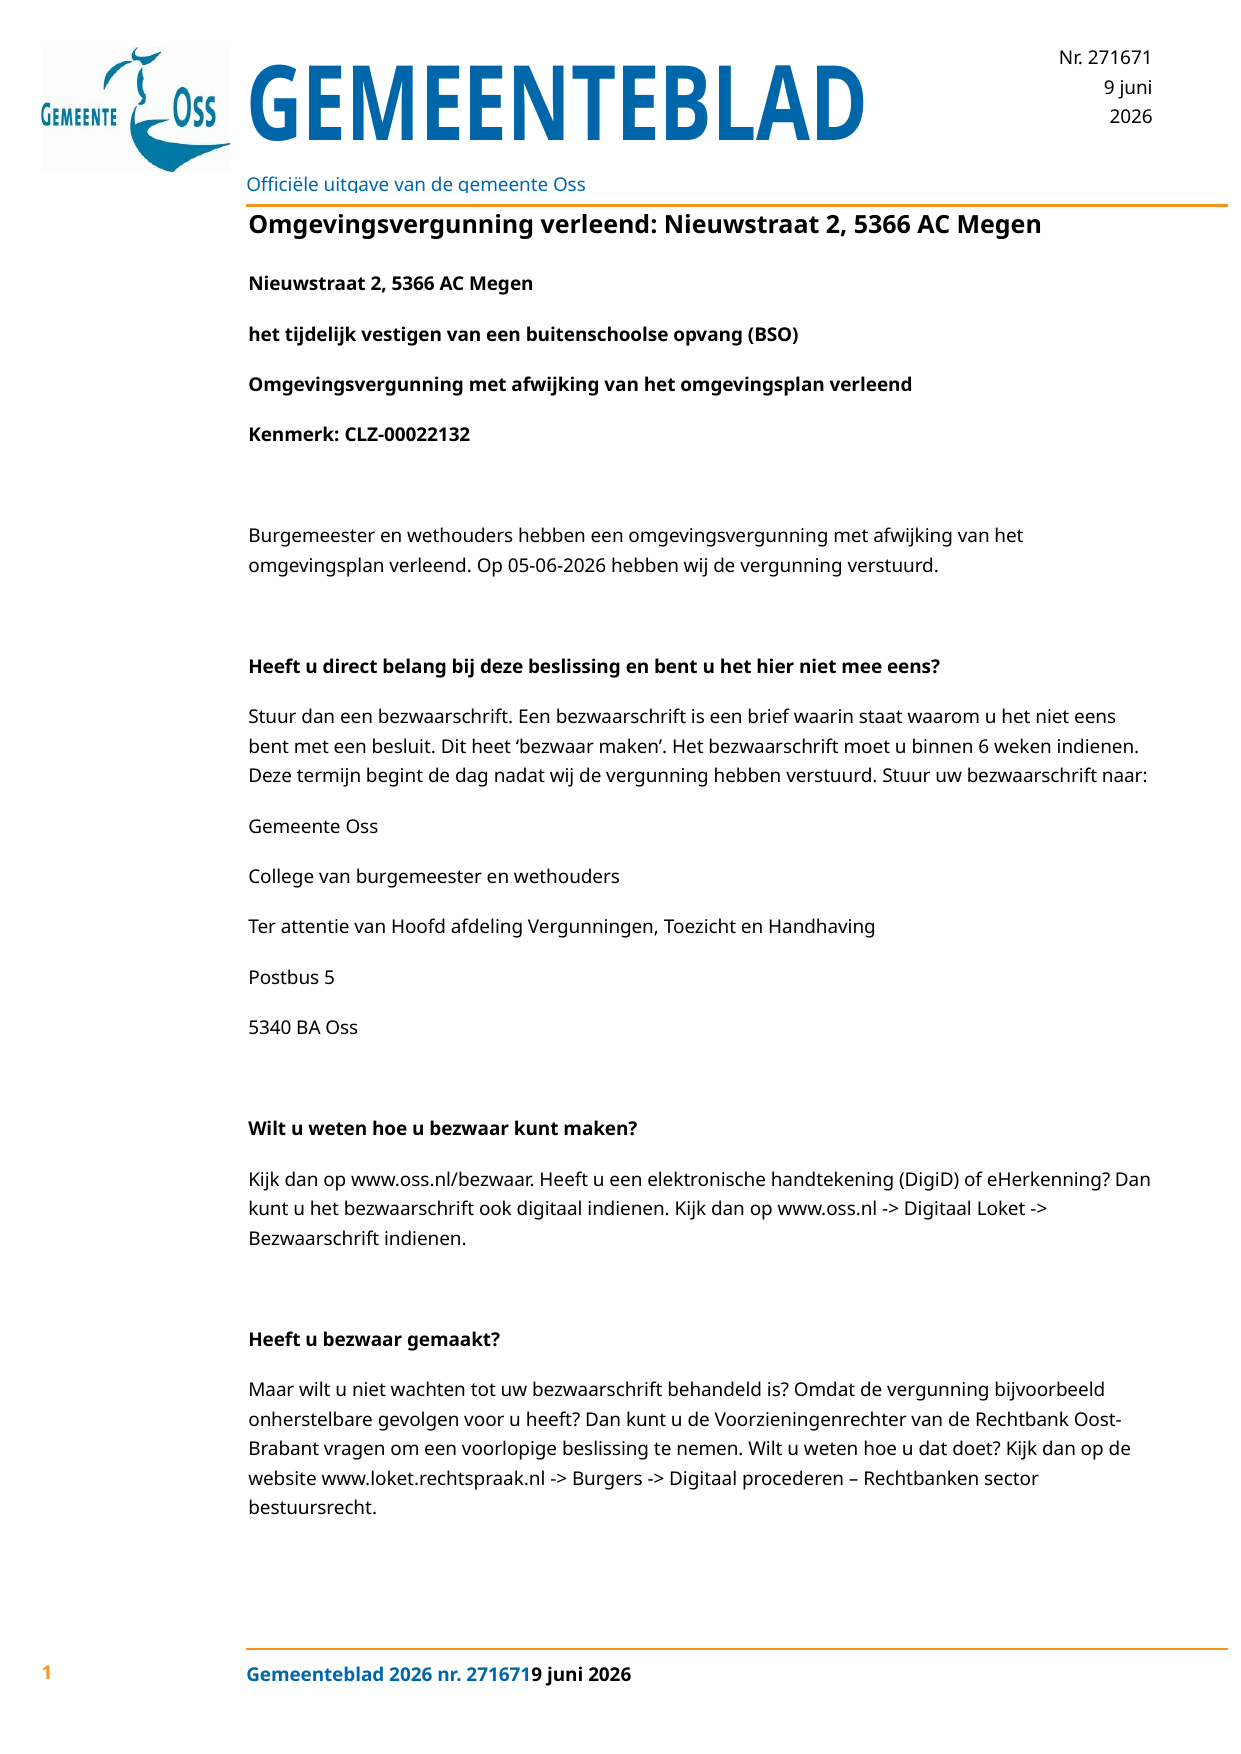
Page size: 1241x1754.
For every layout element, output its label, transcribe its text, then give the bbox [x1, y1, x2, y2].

text Omgevingsvergunning verleend: Nieuwstraat 2, 5366 AC Megen [248, 207, 1152, 241]
text Nieuwstraat 2, 5366 AC Megen [248, 270, 1152, 296]
text Stuur dan een bezwaarschrift. Een bezwaarschrift is een brief waarin staat waarom u het niet eens bent met een besluit. Dit heet ‘bezwaar maken’. Het bezwaarschrift moet u binnen 6 weken indienen. Deze termijn begint de dag nadat wij de vergunning hebben verstuurd. Stuur uw bezwaarschrift naar: [248, 703, 1152, 788]
text Wilt u weten hoe u bezwaar kunt maken? [248, 1115, 1152, 1141]
text Heeft u bezwaar gemaakt? [248, 1326, 1152, 1351]
text Maar wilt u niet wachten tot uw bezwaarschrift behandeld is? Omdat de vergunning bijvoorbeeld onherstelbare gevolgen voor u heeft? Dan kunt u de Voorzieningenrechter van de Rechtbank Oost-Brabant vragen om een voorlopige beslissing te nemen. Wilt u weten hoe u dat doet? Kijk dan op de website www.loket.rechtspraak.nl -> Burgers -> Digitaal procederen – Rechtbanken sector bestuursrecht. [248, 1376, 1152, 1520]
text Ter attentie van Hoofd afdeling Vergunningen, Toezicht en Handhaving [248, 914, 1152, 939]
text het tijdelijk vestigen van een buitenschoolse opvang (BSO) [248, 321, 1152, 346]
text Postbus 5 [248, 964, 1152, 990]
text Omgevingsvergunning met afwijking van het omgevingsplan verleend [248, 371, 1152, 397]
text College van burgemeester en wethouders [248, 863, 1152, 889]
text Kijk dan op www.oss.nl/bezwaar. Heeft u een elektronische handtekening (DigiD) of eHerkenning? Dan kunt u het bezwaarschrift ook digitaal indienen. Kijk dan op www.oss.nl -> Digitaal Loket -> Bezwaarschrift indienen. [248, 1166, 1152, 1251]
text Gemeente Oss [248, 813, 1152, 838]
text Kenmerk: CLZ-00022132 [248, 422, 1152, 447]
picture [41, 47, 231, 172]
text Burgemeester en wethouders hebben een omgevingsvergunning met afwijking van het omgevingsplan verleend. Op 05-06-2026 hebben wij de vergunning verstuurd. [248, 522, 1152, 578]
text Heeft u direct belang bij deze beslissing en bent u het hier niet mee eens? [248, 653, 1152, 678]
text 5340 BA Oss [248, 1014, 1152, 1040]
